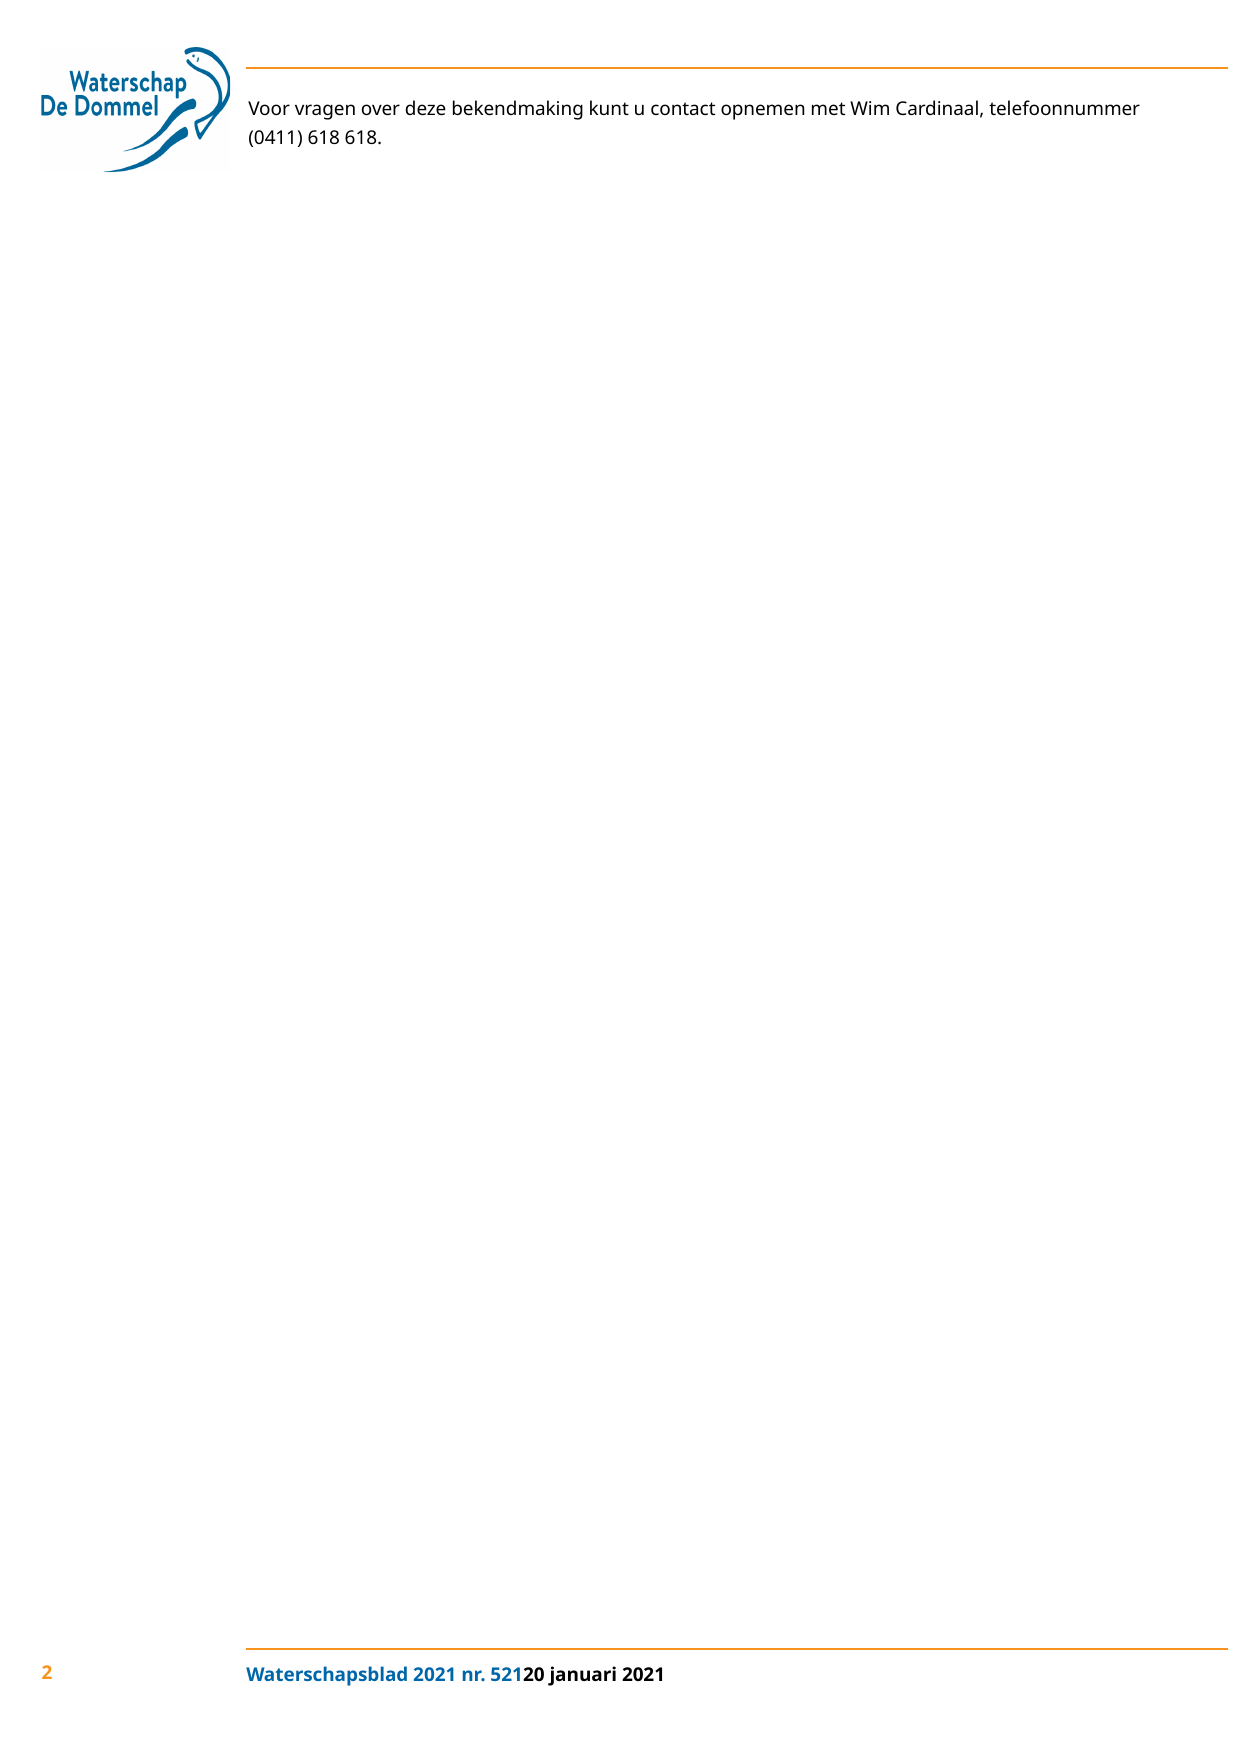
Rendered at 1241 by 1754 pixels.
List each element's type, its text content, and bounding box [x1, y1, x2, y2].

picture [41, 47, 231, 172]
picture [45, 99, 51, 111]
picture [198, 118, 210, 131]
table_header Voor vragen over deze bekendmaking kunt u contact opnemen met Wim Cardinaal, telefoonnummer (0411) 618 618. [248, 95, 1152, 150]
picture [204, 47, 231, 76]
